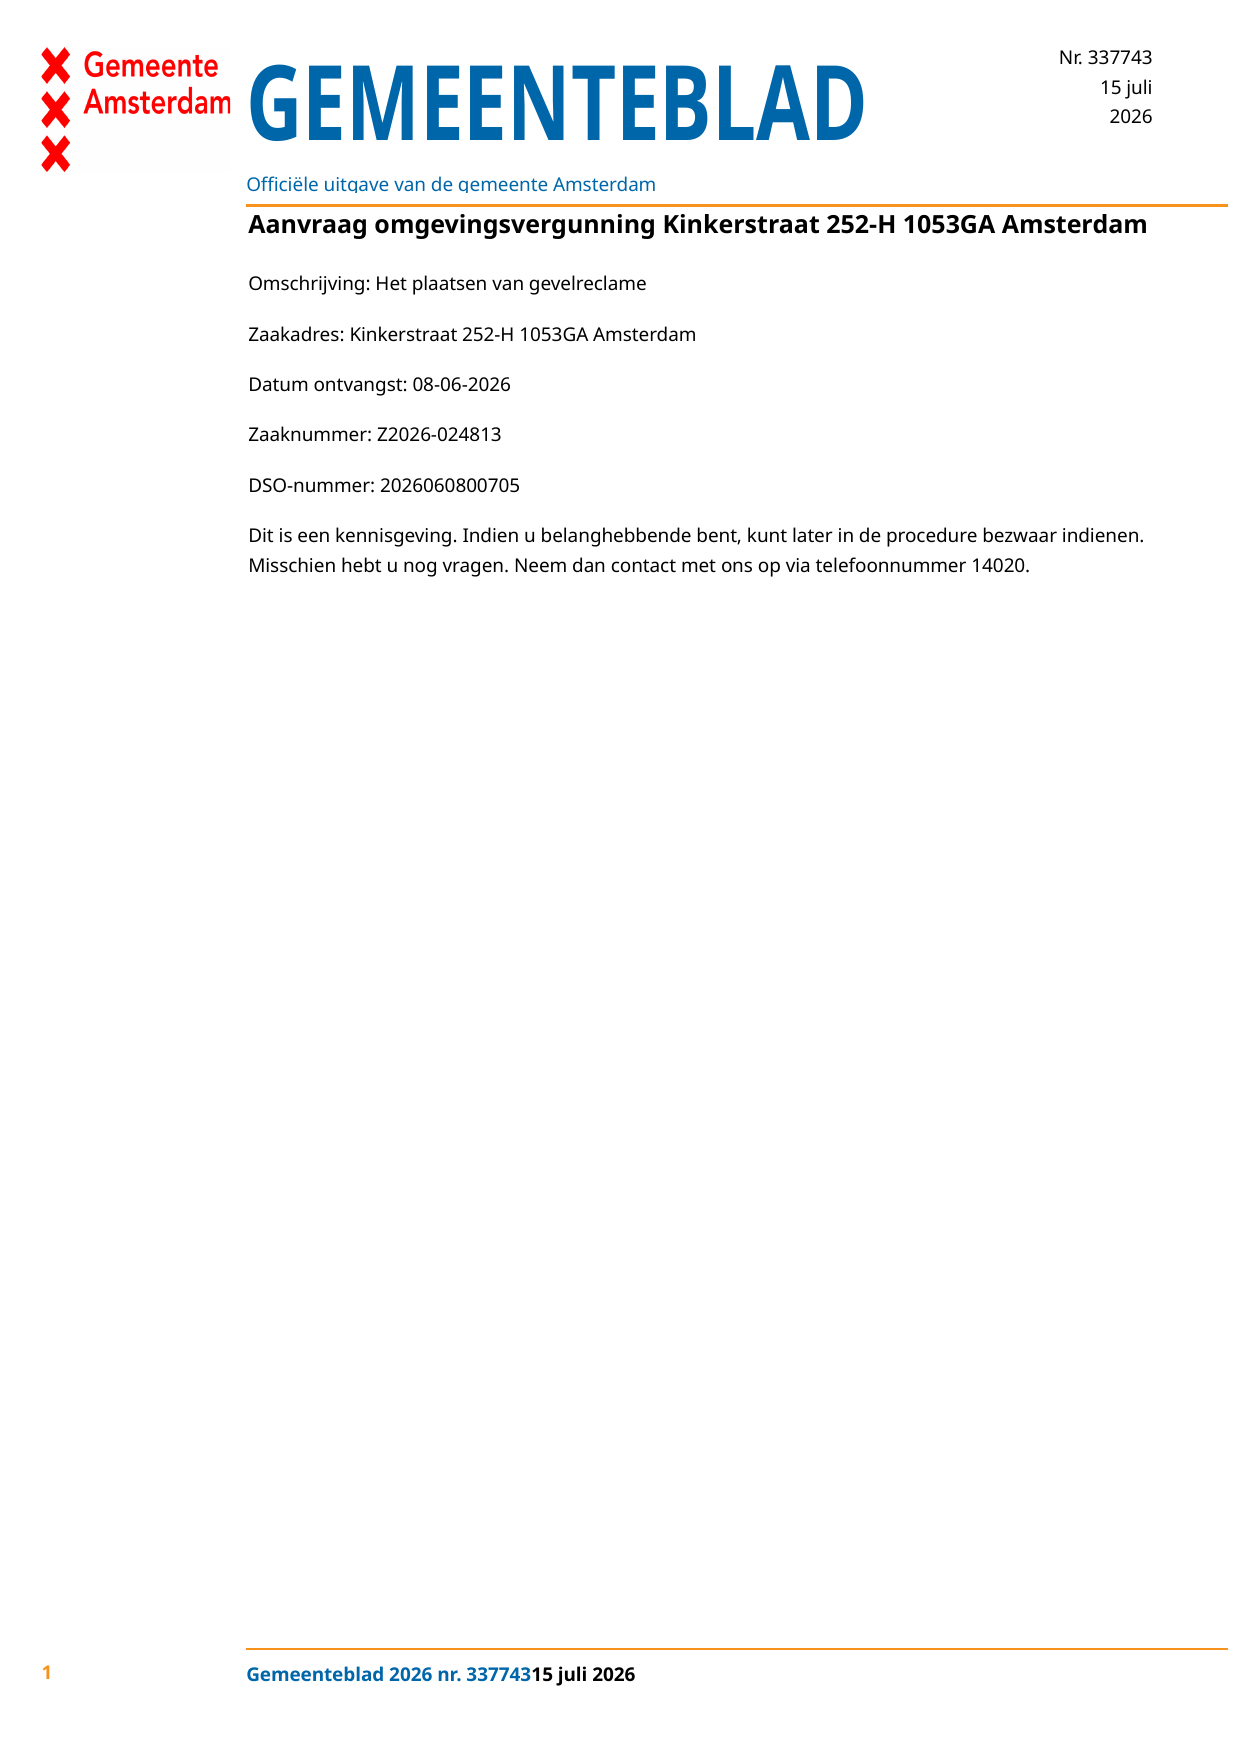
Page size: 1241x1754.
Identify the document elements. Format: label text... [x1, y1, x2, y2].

text Zaaknummer: Z2026-024813 [248, 422, 1152, 447]
text DSO-nummer: 2026060800705 [248, 472, 1152, 498]
picture [41, 47, 231, 172]
text Aanvraag omgevingsvergunning Kinkerstraat 252-H 1053GA Amsterdam [248, 207, 1152, 241]
text Zaakadres: Kinkerstraat 252-H 1053GA Amsterdam [248, 321, 1152, 346]
text Omschrijving: Het plaatsen van gevelreclame [248, 270, 1152, 296]
text Dit is een kennisgeving. Indien u belanghebbende bent, kunt later in de procedure bezwaar indienen. Misschien hebt u nog vragen. Neem dan contact met ons op via telefoonnummer 14020. [248, 522, 1152, 578]
text Datum ontvangst: 08-06-2026 [248, 371, 1152, 397]
